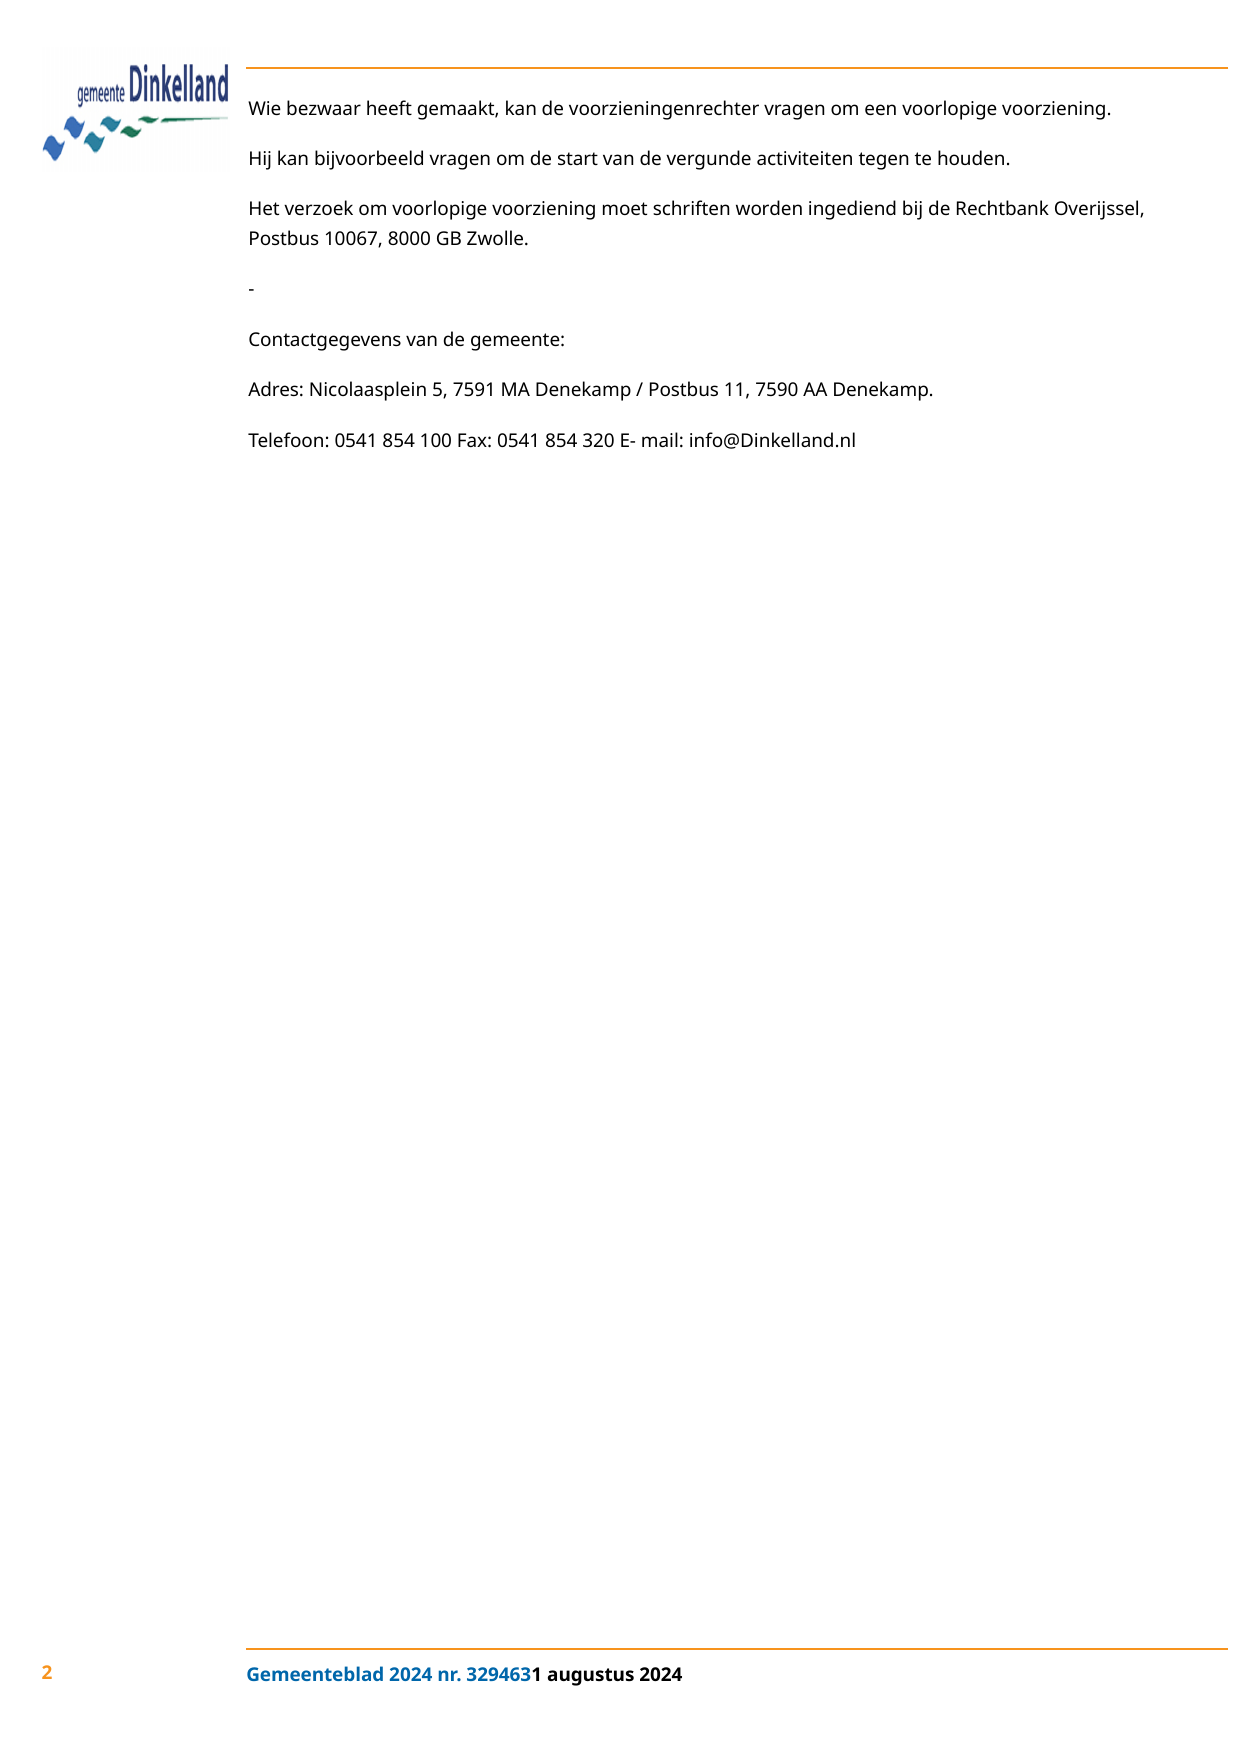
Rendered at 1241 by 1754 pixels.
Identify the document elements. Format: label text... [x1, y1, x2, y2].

text Contactgegevens van de gemeente: [248, 326, 1152, 352]
text Wie bezwaar heeft gemaakt, kan de voorzieningenrechter vragen om een voorlopige voorziening. [248, 95, 1152, 121]
text Hij kan bijvoorbeeld vragen om de start van de vergunde activiteiten tegen te houden. [248, 145, 1152, 171]
text Adres: Nicolaasplein 5, 7591 MA Denekamp / Postbus 11, 7590 AA Denekamp. [248, 376, 1152, 402]
text - [248, 276, 1152, 301]
text Het verzoek om voorlopige voorziening moet schriften worden ingediend bij de Rechtbank Overijssel, Postbus 10067, 8000 GB Zwolle. [248, 196, 1152, 251]
text Telefoon: 0541 854 100 Fax: 0541 854 320 E- mail: info@Dinkelland.nl [248, 427, 1152, 453]
picture [41, 47, 231, 172]
